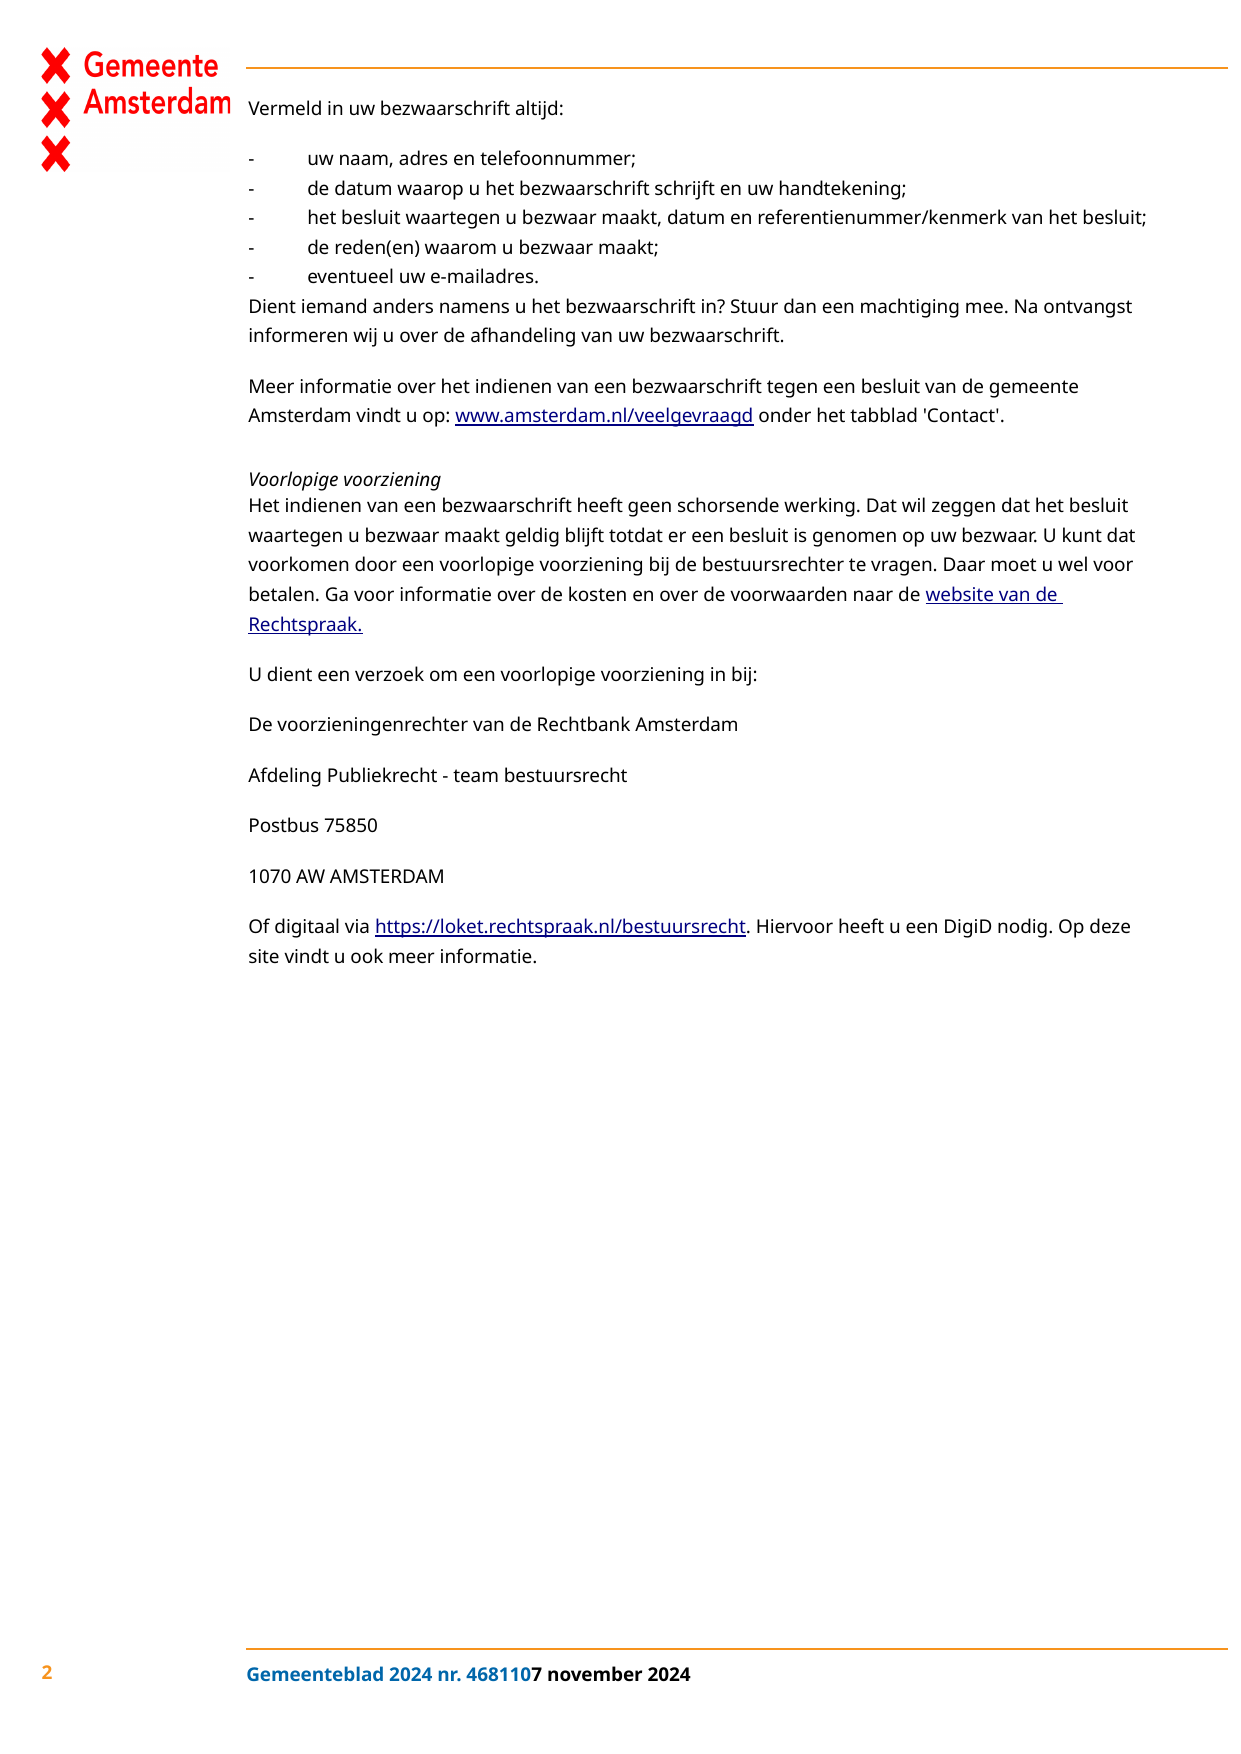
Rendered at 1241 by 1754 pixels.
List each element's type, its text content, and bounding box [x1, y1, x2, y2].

list uw naam, adres en telefoonnummer; [248, 145, 1152, 171]
text Het indienen van een bezwaarschrift heeft geen schorsende werking. Dat wil zeggen dat het besluit waartegen u bezwaar maakt geldig blijft totdat er een besluit is genomen op uw bezwaar. U kunt dat voorkomen door een voorlopige voorziening bij de bestuursrechter te vragen. Daar moet u wel voor betalen. Ga voor informatie over de kosten en over de voorwaarden naar de website van de Rechtspraak. [248, 492, 1152, 636]
text 1070 AW AMSTERDAM [248, 863, 1152, 888]
list eventueel uw e-mailadres. [248, 263, 1152, 289]
text Vermeld in uw bezwaarschrift altijd: [248, 95, 1152, 121]
text De voorzieningenrechter van de Rechtbank Amsterdam [248, 712, 1152, 737]
text U dient een verzoek om een voorlopige voorziening in bij: [248, 661, 1152, 687]
text Voorlopige voorziening [248, 467, 1152, 492]
list de reden(en) waarom u bezwaar maakt; [248, 234, 1152, 260]
text Of digitaal via https://loket.rechtspraak.nl/bestuursrecht. Hiervoor heeft u een DigiD nodig. Op deze site vindt u ook meer informatie. [248, 913, 1152, 968]
list het besluit waartegen u bezwaar maakt, datum en referentienummer/kenmerk van het besluit; [248, 204, 1152, 230]
text Postbus 75850 [248, 812, 1152, 838]
text Dient iemand anders namens u het bezwaarschrift in? Stuur dan een machtiging mee. Na ontvangst informeren wij u over de afhandeling van uw bezwaarschrift. [248, 293, 1152, 348]
text Afdeling Publiekrecht - team bestuursrecht [248, 762, 1152, 788]
list de datum waarop u het bezwaarschrift schrijft en uw handtekening; [248, 175, 1152, 201]
text Meer informatie over het indienen van een bezwaarschrift tegen een besluit van de gemeente Amsterdam vindt u op: www.amsterdam.nl/veelgevraagd onder het tabblad 'Contact'. [248, 373, 1152, 428]
picture [41, 47, 231, 172]
